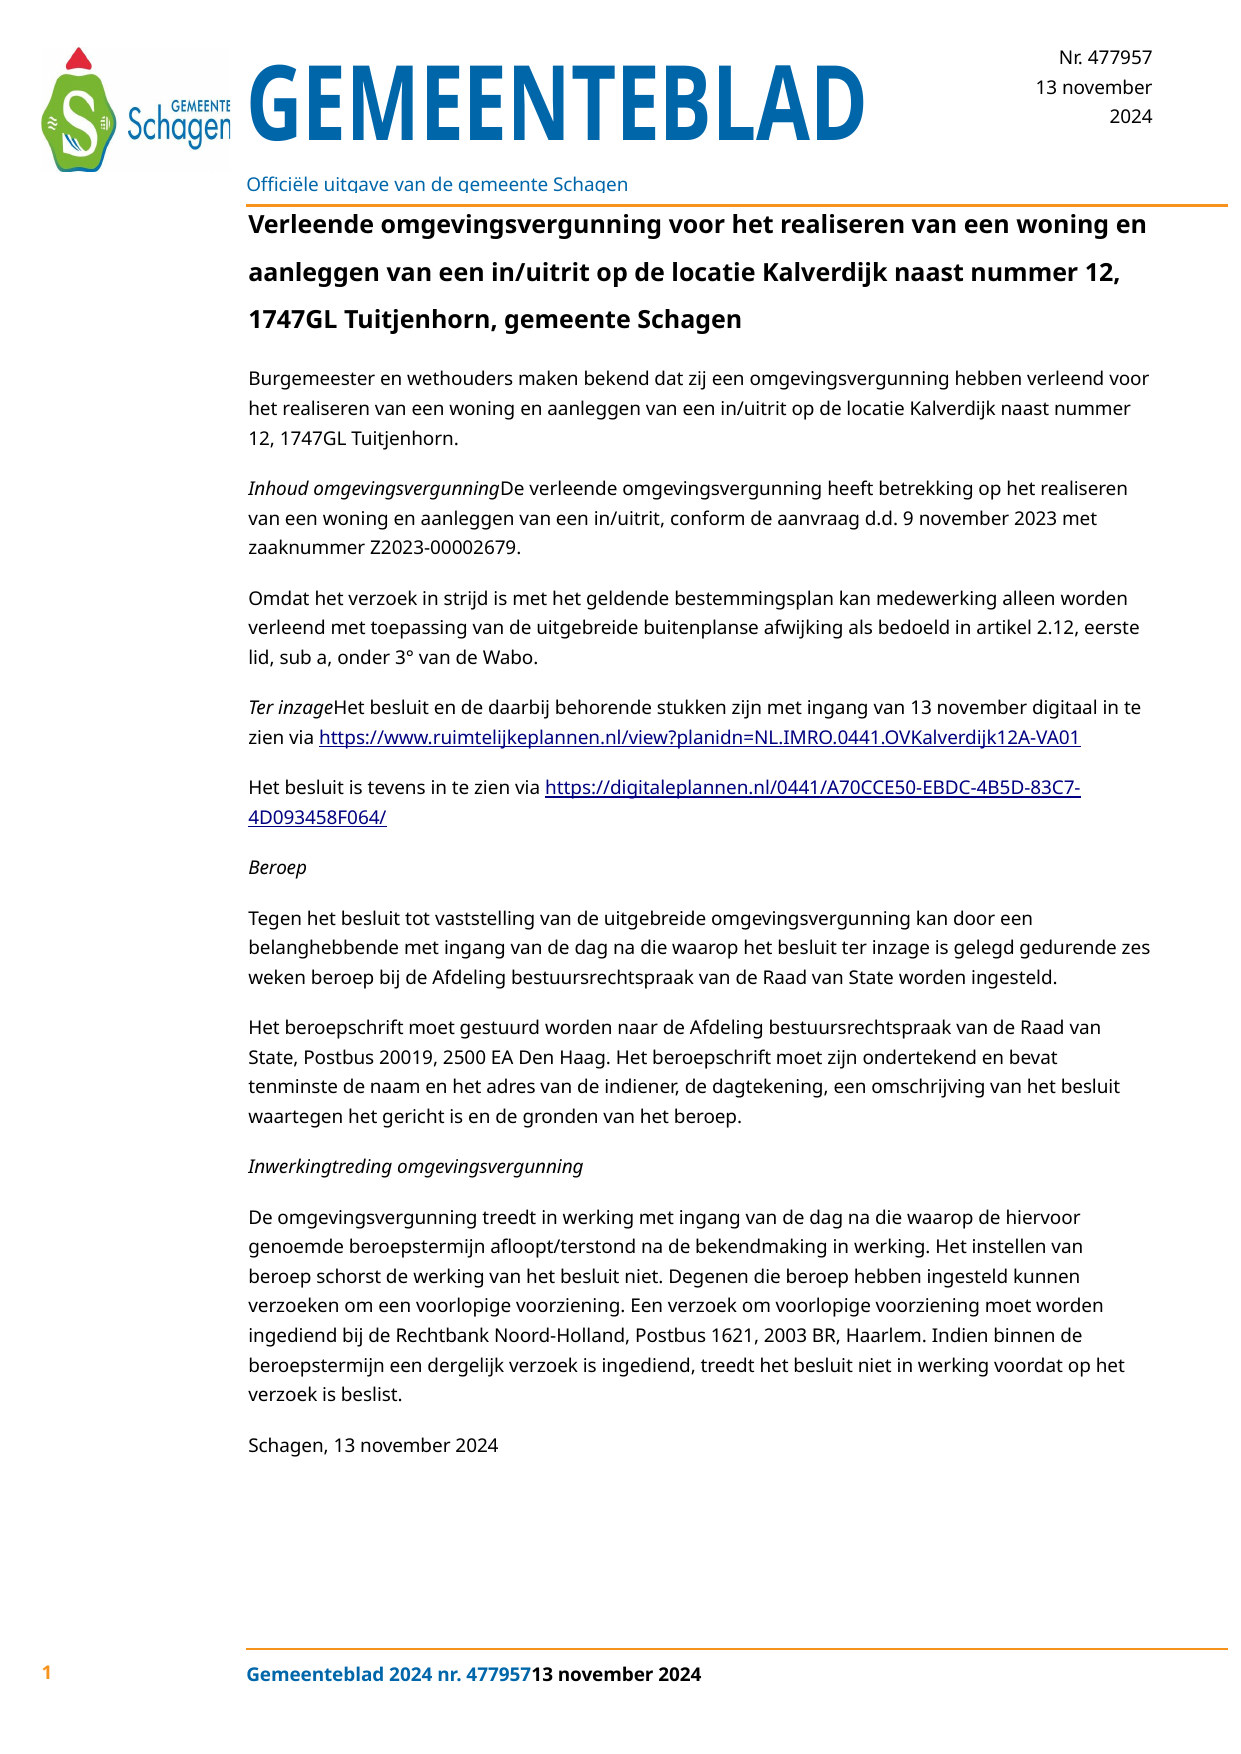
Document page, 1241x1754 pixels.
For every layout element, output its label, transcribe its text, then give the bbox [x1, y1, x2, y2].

text Beroep [248, 854, 1152, 880]
text Inwerkingtreding omgevingsvergunning [248, 1153, 1152, 1179]
text Verleende omgevingsvergunning voor het realiseren van een woning en aanleggen van een in/uitrit op de locatie Kalverdijk naast nummer 12, 1747GL Tuitjenhorn, gemeente Schagen [248, 207, 1152, 336]
text Inhoud omgevingsvergunningDe verleende omgevingsvergunning heeft betrekking op het realiseren van een woning en aanleggen van een in/uitrit, conform de aanvraag d.d. 9 november 2023 met zaaknummer Z2023-00002679. [248, 475, 1152, 560]
text Het besluit is tevens in te zien via https://digitaleplannen.nl/0441/A70CCE50-EBDC-4B5D-83C7-4D093458F064/ [248, 774, 1152, 829]
text Ter inzageHet besluit en de daarbij behorende stukken zijn met ingang van 13 november digitaal in te zien via https://www.ruimtelijkeplannen.nl/view?planidn=NL.IMRO.0441.OVKalverdijk12A-VA01 [248, 694, 1152, 749]
text Omdat het verzoek in strijd is met het geldende bestemmingsplan kan medewerking alleen worden verleend met toepassing van de uitgebreide buitenplanse afwijking als bedoeld in artikel 2.12, eerste lid, sub a, onder 3° van de Wabo. [248, 585, 1152, 669]
text Het beroepschrift moet gestuurd worden naar de Afdeling bestuursrechtspraak van de Raad van State, Postbus 20019, 2500 EA Den Haag. Het beroepschrift moet zijn ondertekend en bevat tenminste de naam en het adres van de indiener, de dagtekening, een omschrijving van het besluit waartegen het gericht is en de gronden van het beroep. [248, 1014, 1152, 1129]
text Schagen, 13 november 2024 [248, 1432, 1152, 1457]
text Burgemeester en wethouders maken bekend dat zij een omgevingsvergunning hebben verleend voor het realiseren van een woning en aanleggen van een in/uitrit op de locatie Kalverdijk naast nummer 12, 1747GL Tuitjenhorn. [248, 366, 1152, 450]
text Tegen het besluit tot vaststelling van de uitgebreide omgevingsvergunning kan door een belanghebbende met ingang van de dag na die waarop het besluit ter inzage is gelegd gedurende zes weken beroep bij de Afdeling bestuursrechtspraak van de Raad van State worden ingesteld. [248, 905, 1152, 989]
picture [41, 47, 231, 172]
text De omgevingsvergunning treedt in werking met ingang van de dag na die waarop de hiervoor genoemde beroepstermijn afloopt/terstond na de bekendmaking in werking. Het instellen van beroep schorst de werking van het besluit niet. Degenen die beroep hebben ingesteld kunnen verzoeken om een voorlopige voorziening. Een verzoek om voorlopige voorziening moet worden ingediend bij de Rechtbank Noord-Holland, Postbus 1621, 2003 BR, Haarlem. Indien binnen de beroepstermijn een dergelijk verzoek is ingediend, treedt het besluit niet in werking voordat op het verzoek is beslist. [248, 1204, 1152, 1407]
